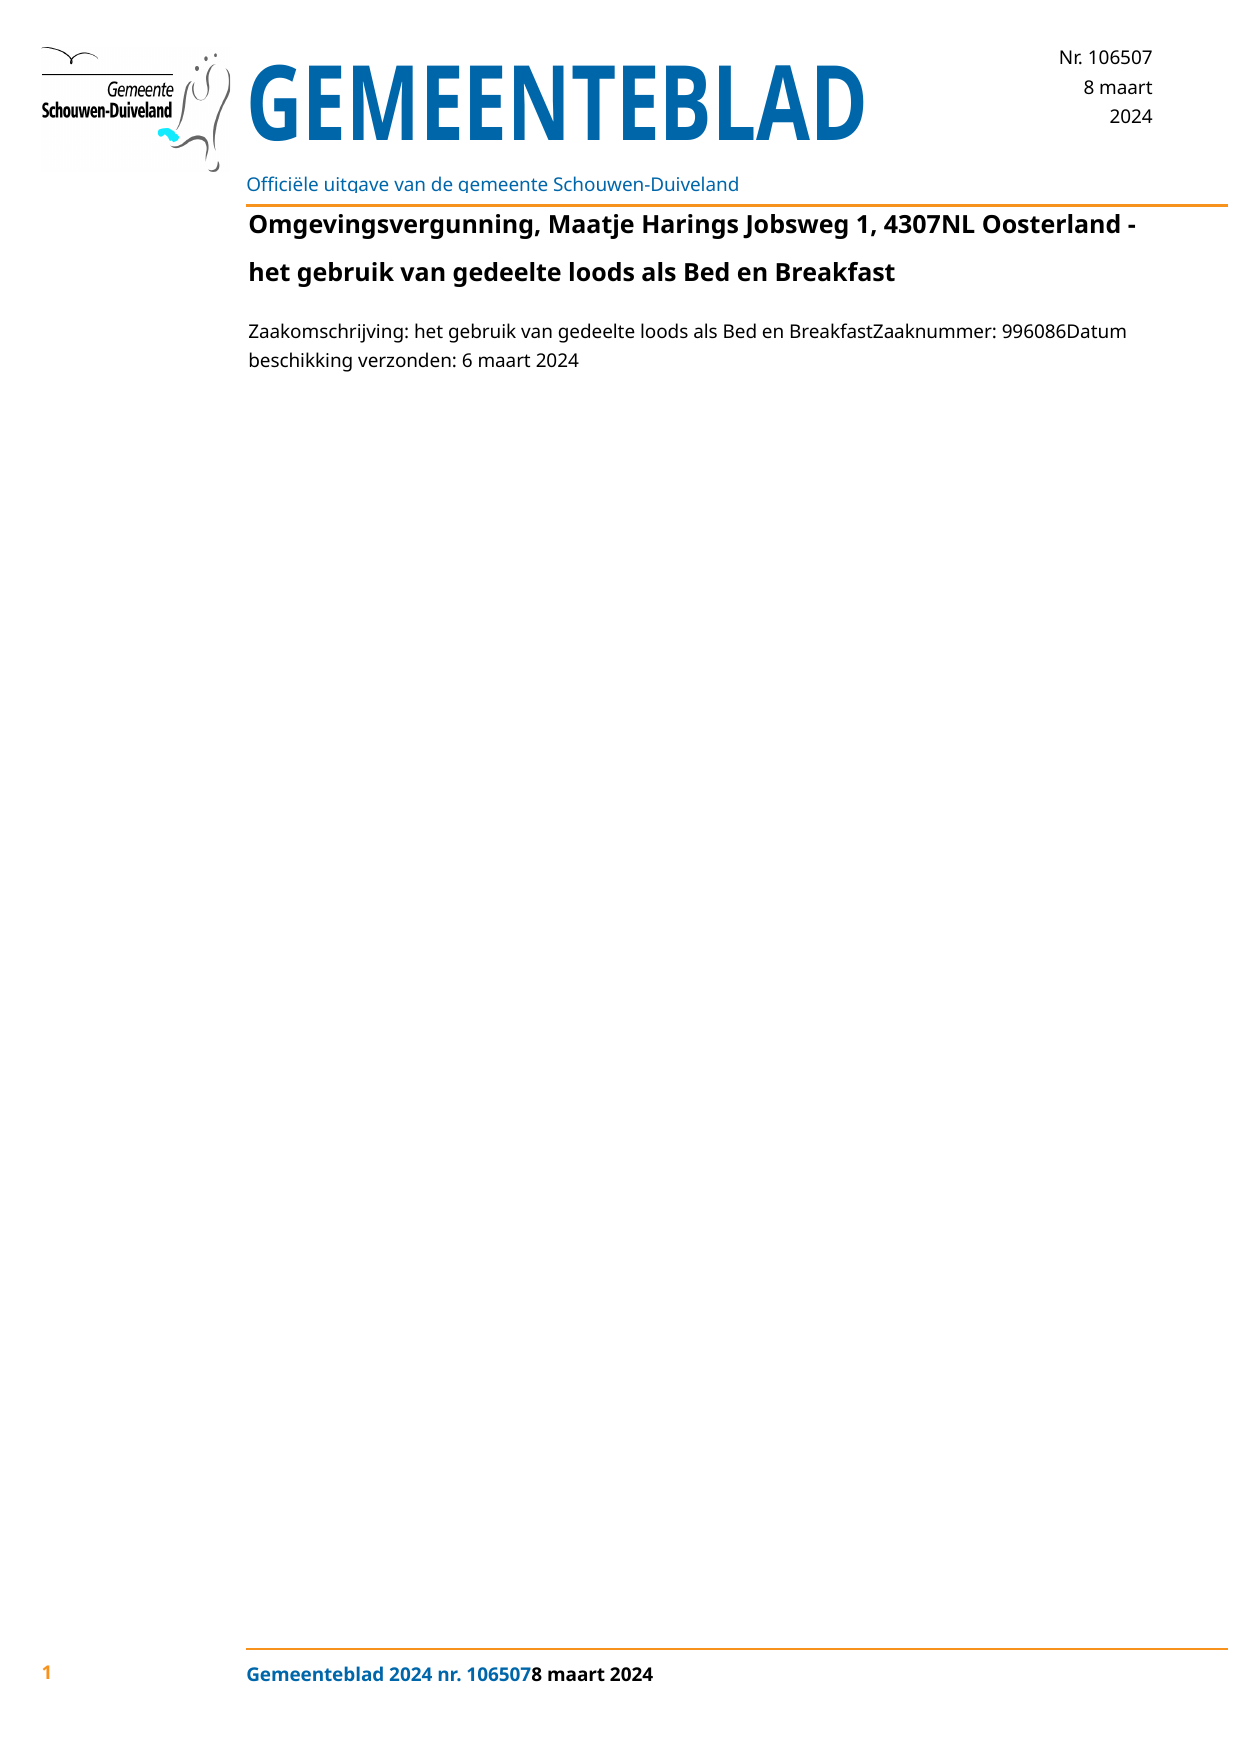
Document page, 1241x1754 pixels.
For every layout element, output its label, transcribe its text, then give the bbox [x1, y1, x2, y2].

text Zaakomschrijving: het gebruik van gedeelte loods als Bed en BreakfastZaaknummer: 996086Datum beschikking verzonden: 6 maart 2024 [248, 318, 1152, 373]
text Omgevingsvergunning, Maatje Harings Jobsweg 1, 4307NL Oosterland - het gebruik van gedeelte loods als Bed en Breakfast [248, 207, 1152, 288]
picture [41, 47, 231, 172]
